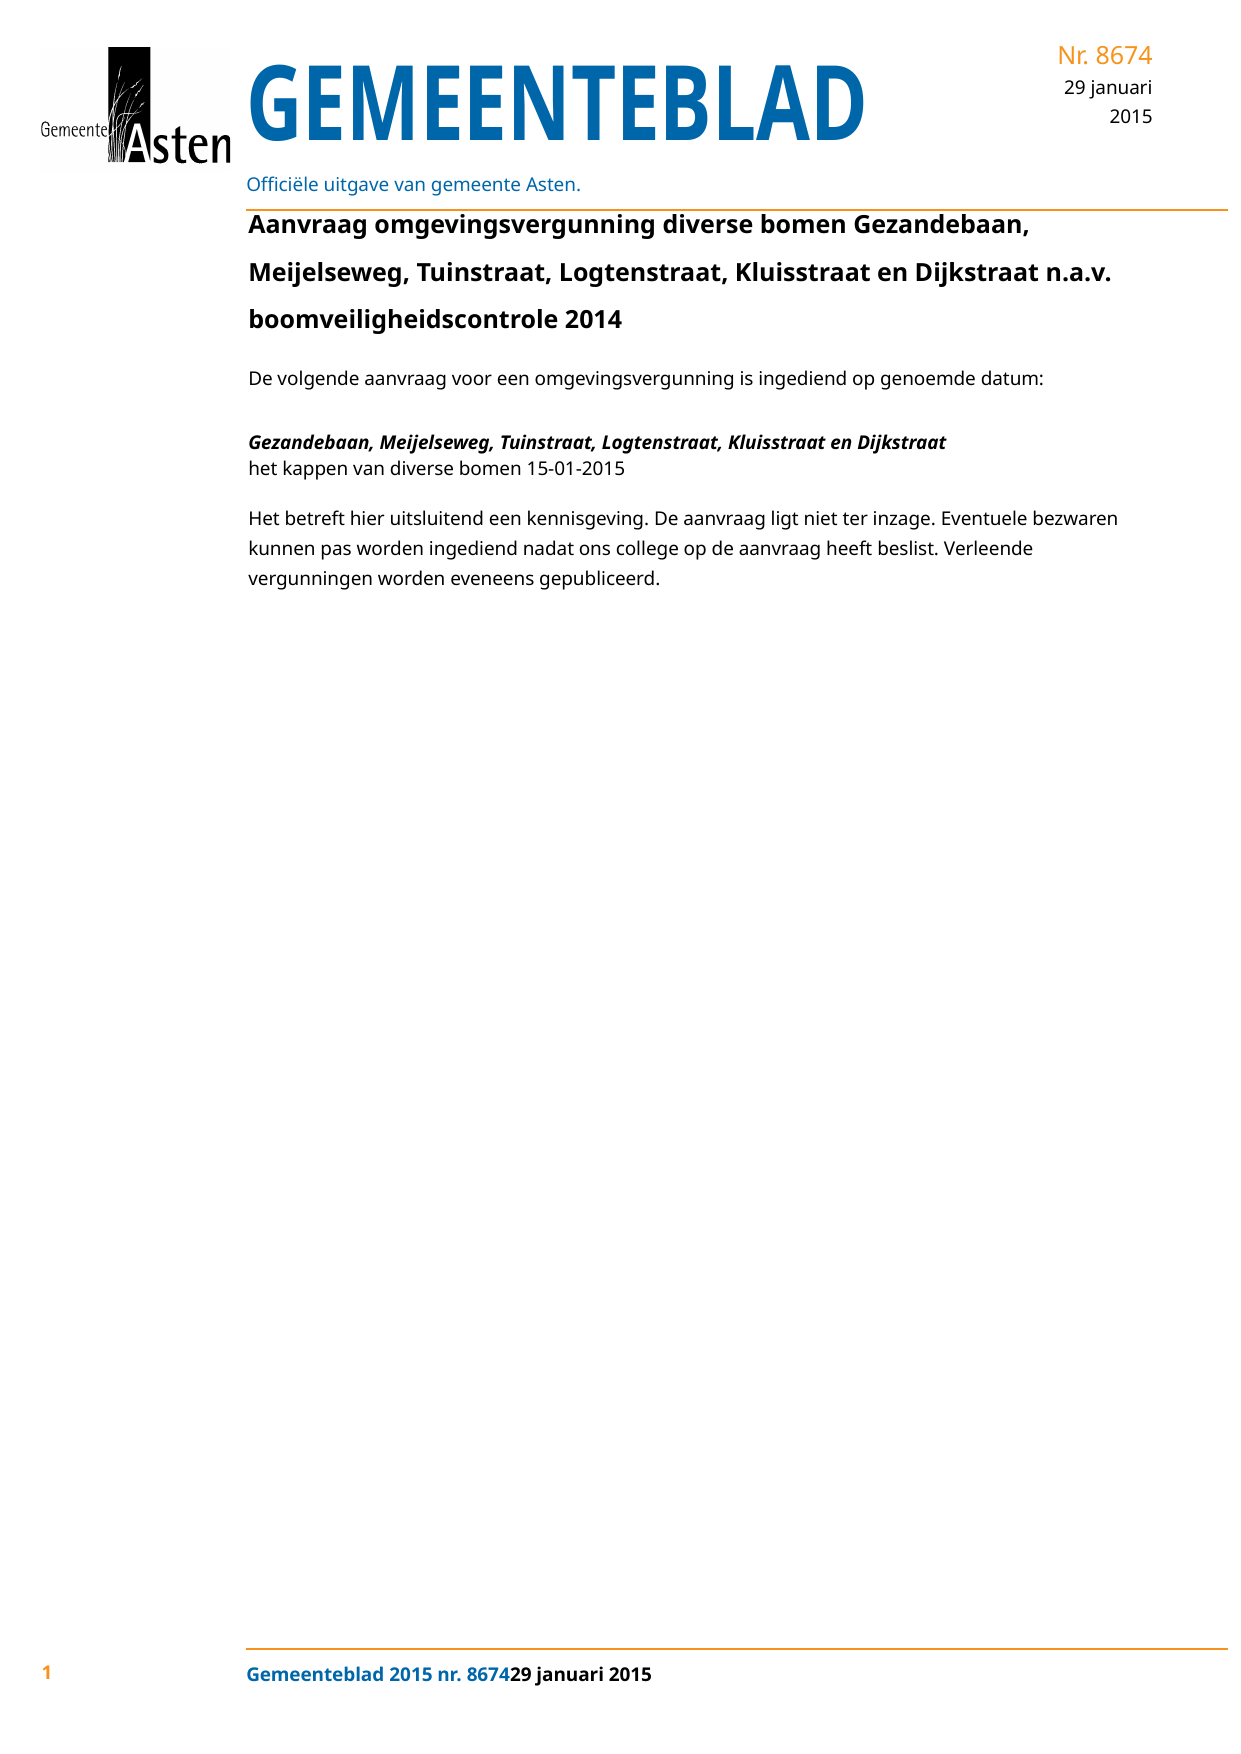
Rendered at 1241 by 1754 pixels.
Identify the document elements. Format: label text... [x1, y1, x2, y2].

text het kappen van diverse bomen 15-01-2015 [248, 455, 1152, 481]
picture [41, 47, 231, 172]
text Het betreft hier uitsluitend een kennisgeving. De aanvraag ligt niet ter inzage. Eventuele bezwaren kunnen pas worden ingediend nadat ons college op de aanvraag heeft beslist. Verleende vergunningen worden eveneens gepubliceerd. [248, 506, 1152, 591]
text Aanvraag omgevingsvergunning diverse bomen Gezandebaan, Meijelseweg, Tuinstraat, Logtenstraat, Kluisstraat en Dijkstraat n.a.v. boomveiligheidscontrole 2014 [248, 211, 1152, 336]
text De volgende aanvraag voor een omgevingsvergunning is ingediend op genoemde datum: [248, 366, 1152, 391]
text Gezandebaan, Meijelseweg, Tuinstraat, Logtenstraat, Kluisstraat en Dijkstraat [248, 429, 1152, 455]
